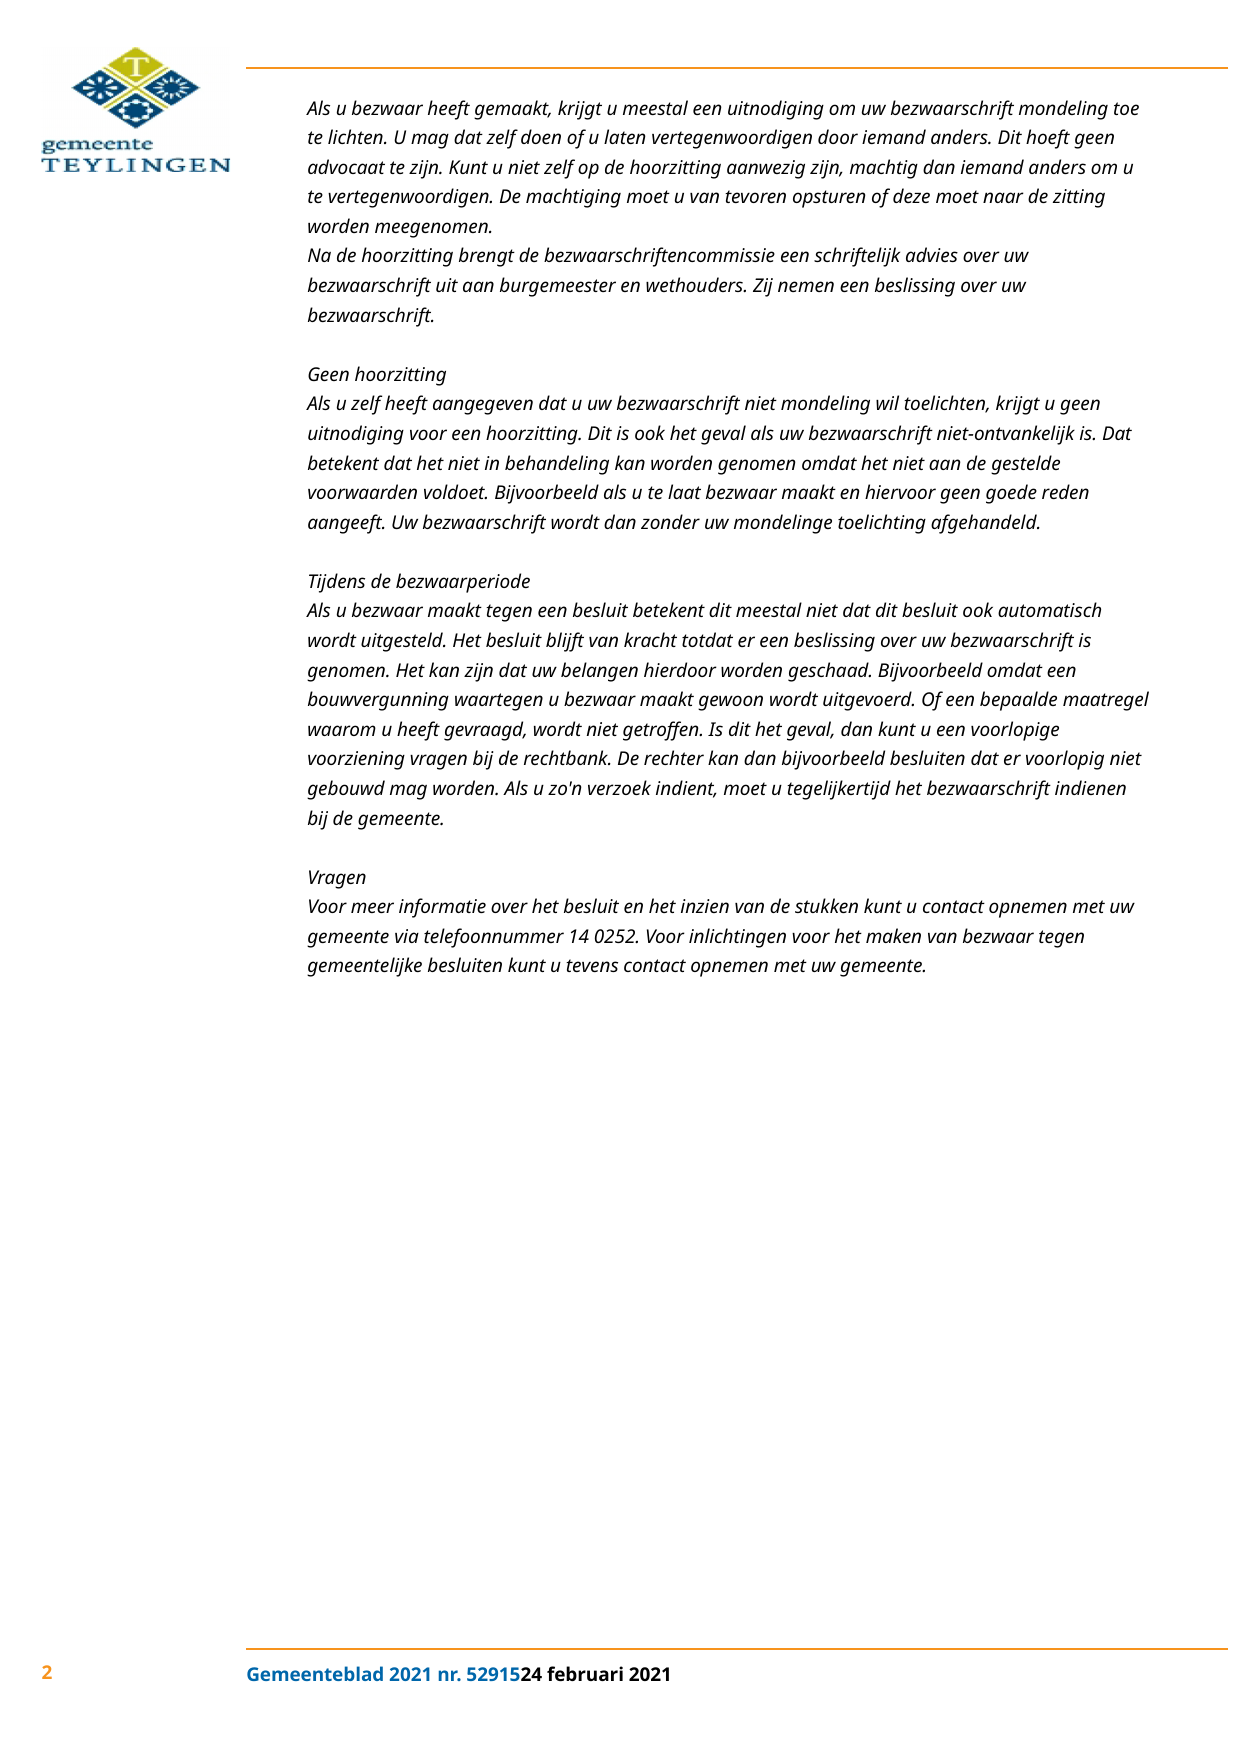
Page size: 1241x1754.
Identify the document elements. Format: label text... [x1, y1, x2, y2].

list Voor meer informatie over het besluit en het inzien van de stukken kunt u contact opnemen met uw gemeente via telefoonnummer 14 0252. Voor inlichtingen voor het maken van bezwaar tegen gemeentelijke besluiten kunt u tevens contact opnemen met uw gemeente. [248, 893, 1152, 978]
list Als u zelf heeft aangegeven dat u uw bezwaarschrift niet mondeling wil toelichten, krijgt u geen uitnodiging voor een hoorzitting. Dit is ook het geval als uw bezwaarschrift niet-ontvankelijk is. Dat betekent dat het niet in behandeling kan worden genomen omdat het niet aan de gestelde voorwaarden voldoet. Bijvoorbeeld als u te laat bezwaar maakt en hiervoor geen goede reden aangeeft. Uw bezwaarschrift wordt dan zonder uw mondelinge toelichting afgehandeld. [248, 391, 1152, 535]
picture [41, 47, 231, 172]
list Geen hoorzitting [248, 361, 1152, 387]
list Tijdens de bezwaarperiode [248, 568, 1152, 594]
list Als u bezwaar heeft gemaakt, krijgt u meestal een uitnodiging om uw bezwaarschrift mondeling toe te lichten. U mag dat zelf doen of u laten vertegenwoordigen door iemand anders. Dit hoeft geen advocaat te zijn. Kunt u niet zelf op de hoorzitting aanwezig zijn, machtig dan iemand anders om u te vertegenwoordigen. De machtiging moet u van tevoren opsturen of deze moet naar de zitting worden meegenomen. [248, 95, 1152, 239]
list Vragen [248, 864, 1152, 890]
list Na de hoorzitting brengt de bezwaarschriftencommissie een schriftelijk advies over uw bezwaarschrift uit aan burgemeester en wethouders. Zij nemen een beslissing over uw bezwaarschrift. [248, 243, 1152, 328]
list Als u bezwaar maakt tegen een besluit betekent dit meestal niet dat dit besluit ook automatisch wordt uitgesteld. Het besluit blijft van kracht totdat er een beslissing over uw bezwaarschrift is genomen. Het kan zijn dat uw belangen hierdoor worden geschaad. Bijvoorbeeld omdat een bouwvergunning waartegen u bezwaar maakt gewoon wordt uitgevoerd. Of een bepaalde maatregel waarom u heeft gevraagd, wordt niet getroffen. Is dit het geval, dan kunt u een voorlopige voorziening vragen bij de rechtbank. De rechter kan dan bijvoorbeeld besluiten dat er voorlopig niet gebouwd mag worden. Als u zo'n verzoek indient, moet u tegelijkertijd het bezwaarschrift indienen bij de gemeente. [248, 598, 1152, 831]
